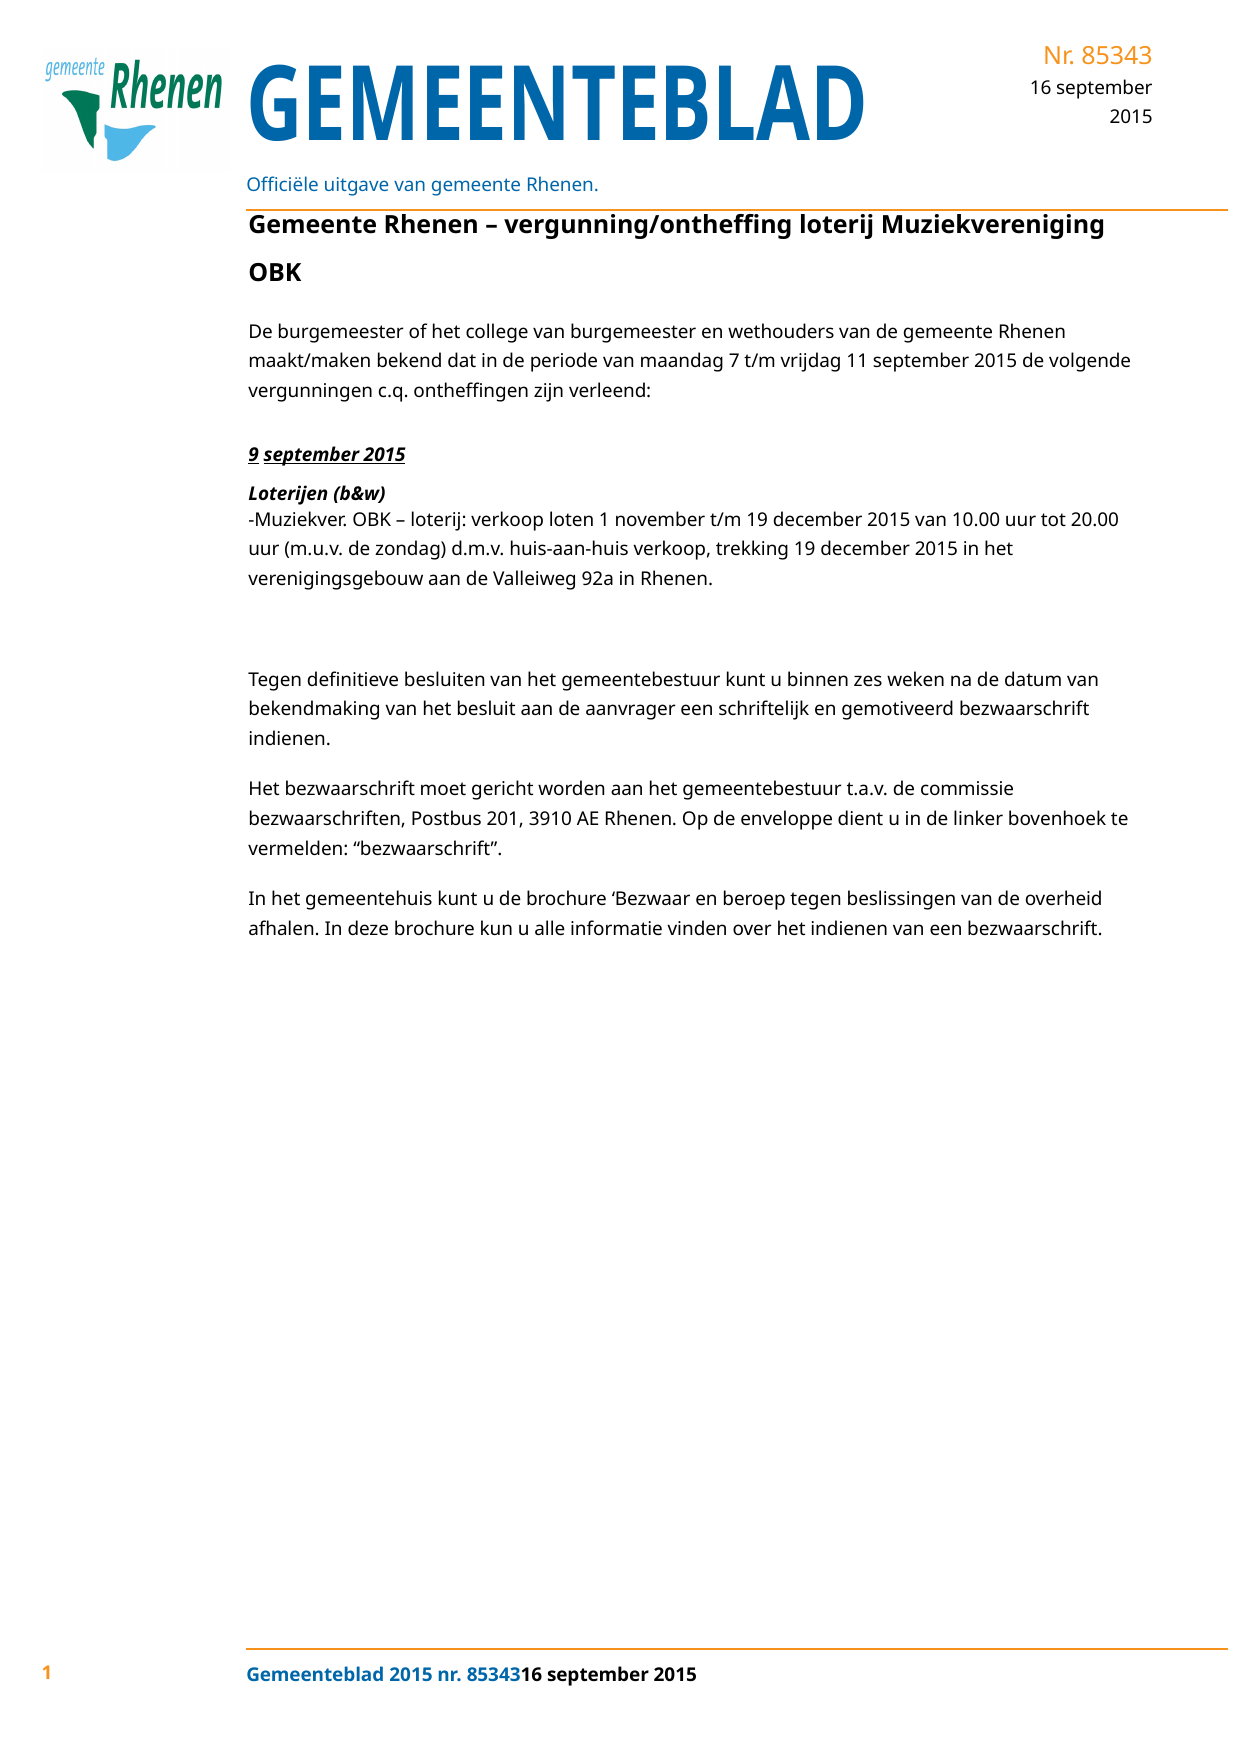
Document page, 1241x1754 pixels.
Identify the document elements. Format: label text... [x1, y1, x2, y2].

text Het bezwaarschrift moet gericht worden aan het gemeentebestuur t.a.v. de commissie bezwaarschriften, Postbus 201, 3910 AE Rhenen. Op de enveloppe dient u in de linker bovenhoek te vermelden: “bezwaarschrift”. [248, 776, 1152, 861]
text Tegen definitieve besluiten van het gemeentebestuur kunt u binnen zes weken na de datum van bekendmaking van het besluit aan de aanvrager een schriftelijk en gemotiveerd bezwaarschrift indienen. [248, 666, 1152, 751]
picture [41, 47, 231, 172]
text Gemeente Rhenen – vergunning/ontheffing loterij Muziekvereniging OBK [248, 211, 1152, 288]
text De burgemeester of het college van burgemeester en wethouders van de gemeente Rhenen maakt/maken bekend dat in de periode van maandag 7 t/m vrijdag 11 september 2015 de volgende vergunningen c.q. ontheffingen zijn verleend: [248, 318, 1152, 403]
text Loterijen (b&w) [248, 480, 1152, 506]
text -Muziekver. OBK – loterij: verkoop loten 1 november t/m 19 december 2015 van 10.00 uur tot 20.00 uur (m.u.v. de zondag) d.m.v. huis-aan-huis verkoop, trekking 19 december 2015 in het verenigingsgebouw aan de Valleiweg 92a in Rhenen. [248, 506, 1152, 591]
text In het gemeentehuis kunt u de brochure ‘Bezwaar en beroep tegen beslissingen van de overheid afhalen. In deze brochure kun u alle informatie vinden over het indienen van een bezwaarschrift. [248, 885, 1152, 941]
text 9 september 2015 [248, 441, 1152, 467]
